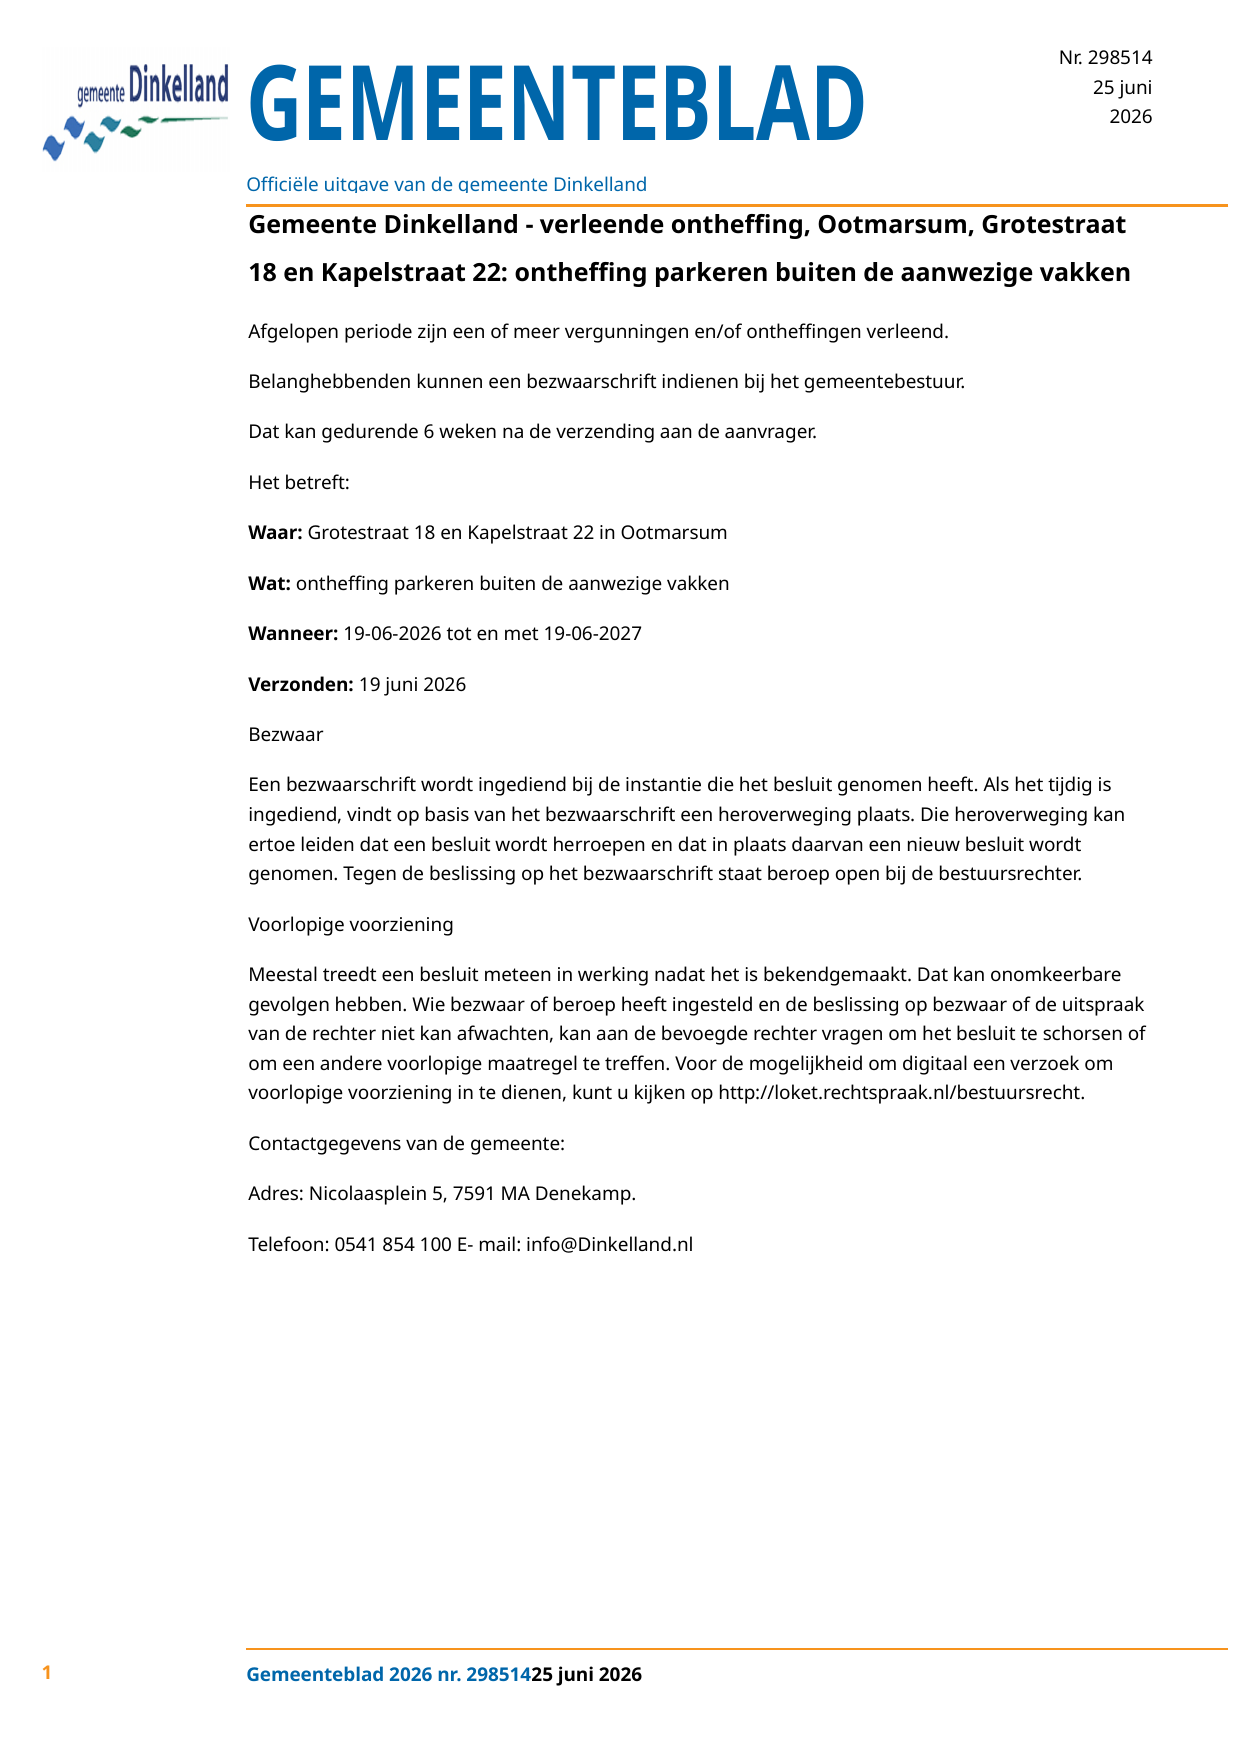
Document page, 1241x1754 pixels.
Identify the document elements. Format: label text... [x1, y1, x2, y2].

text Het betreft: [248, 469, 1152, 495]
text Bezwaar [248, 721, 1152, 747]
text Een bezwaarschrift wordt ingediend bij de instantie die het besluit genomen heeft. Als het tijdig is ingediend, vindt op basis van het bezwaarschrift een heroverweging plaats. Die heroverweging kan ertoe leiden dat een besluit wordt herroepen en dat in plaats daarvan een nieuw besluit wordt genomen. Tegen de beslissing op het bezwaarschrift staat beroep open bij de bestuursrechter. [248, 772, 1152, 886]
text Contactgegevens van de gemeente: [248, 1130, 1152, 1156]
text Telefoon: 0541 854 100 E- mail: info@Dinkelland.nl [248, 1231, 1152, 1257]
text Voorlopige voorziening [248, 911, 1152, 937]
text Dat kan gedurende 6 weken na de verzending aan de aanvrager. [248, 419, 1152, 444]
text Meestal treedt een besluit meteen in werking nadat het is bekendgemaakt. Dat kan onomkeerbare gevolgen hebben. Wie bezwaar of beroep heeft ingesteld en de beslissing op bezwaar of de uitspraak van de rechter niet kan afwachten, kan aan de bevoegde rechter vragen om het besluit te schorsen of om een andere voorlopige maatregel te treffen. Voor de mogelijkheid om digitaal een verzoek om voorlopige voorziening in te dienen, kunt u kijken op http://loket.rechtspraak.nl/bestuursrecht. [248, 961, 1152, 1105]
text Waar: Grotestraat 18 en Kapelstraat 22 in Ootmarsum [248, 519, 1152, 545]
text Afgelopen periode zijn een of meer vergunningen en/of ontheffingen verleend. [248, 318, 1152, 344]
text Gemeente Dinkelland - verleende ontheffing, Ootmarsum, Grotestraat 18 en Kapelstraat 22: ontheffing parkeren buiten de aanwezige vakken [248, 207, 1152, 288]
text Wat: ontheffing parkeren buiten de aanwezige vakken [248, 570, 1152, 596]
text Wanneer: 19-06-2026 tot en met 19-06-2027 [248, 620, 1152, 646]
text Verzonden: 19 juni 2026 [248, 671, 1152, 697]
text Belanghebbenden kunnen een bezwaarschrift indienen bij het gemeentebestuur. [248, 368, 1152, 394]
picture [41, 47, 231, 172]
text Adres: Nicolaasplein 5, 7591 MA Denekamp. [248, 1180, 1152, 1206]
